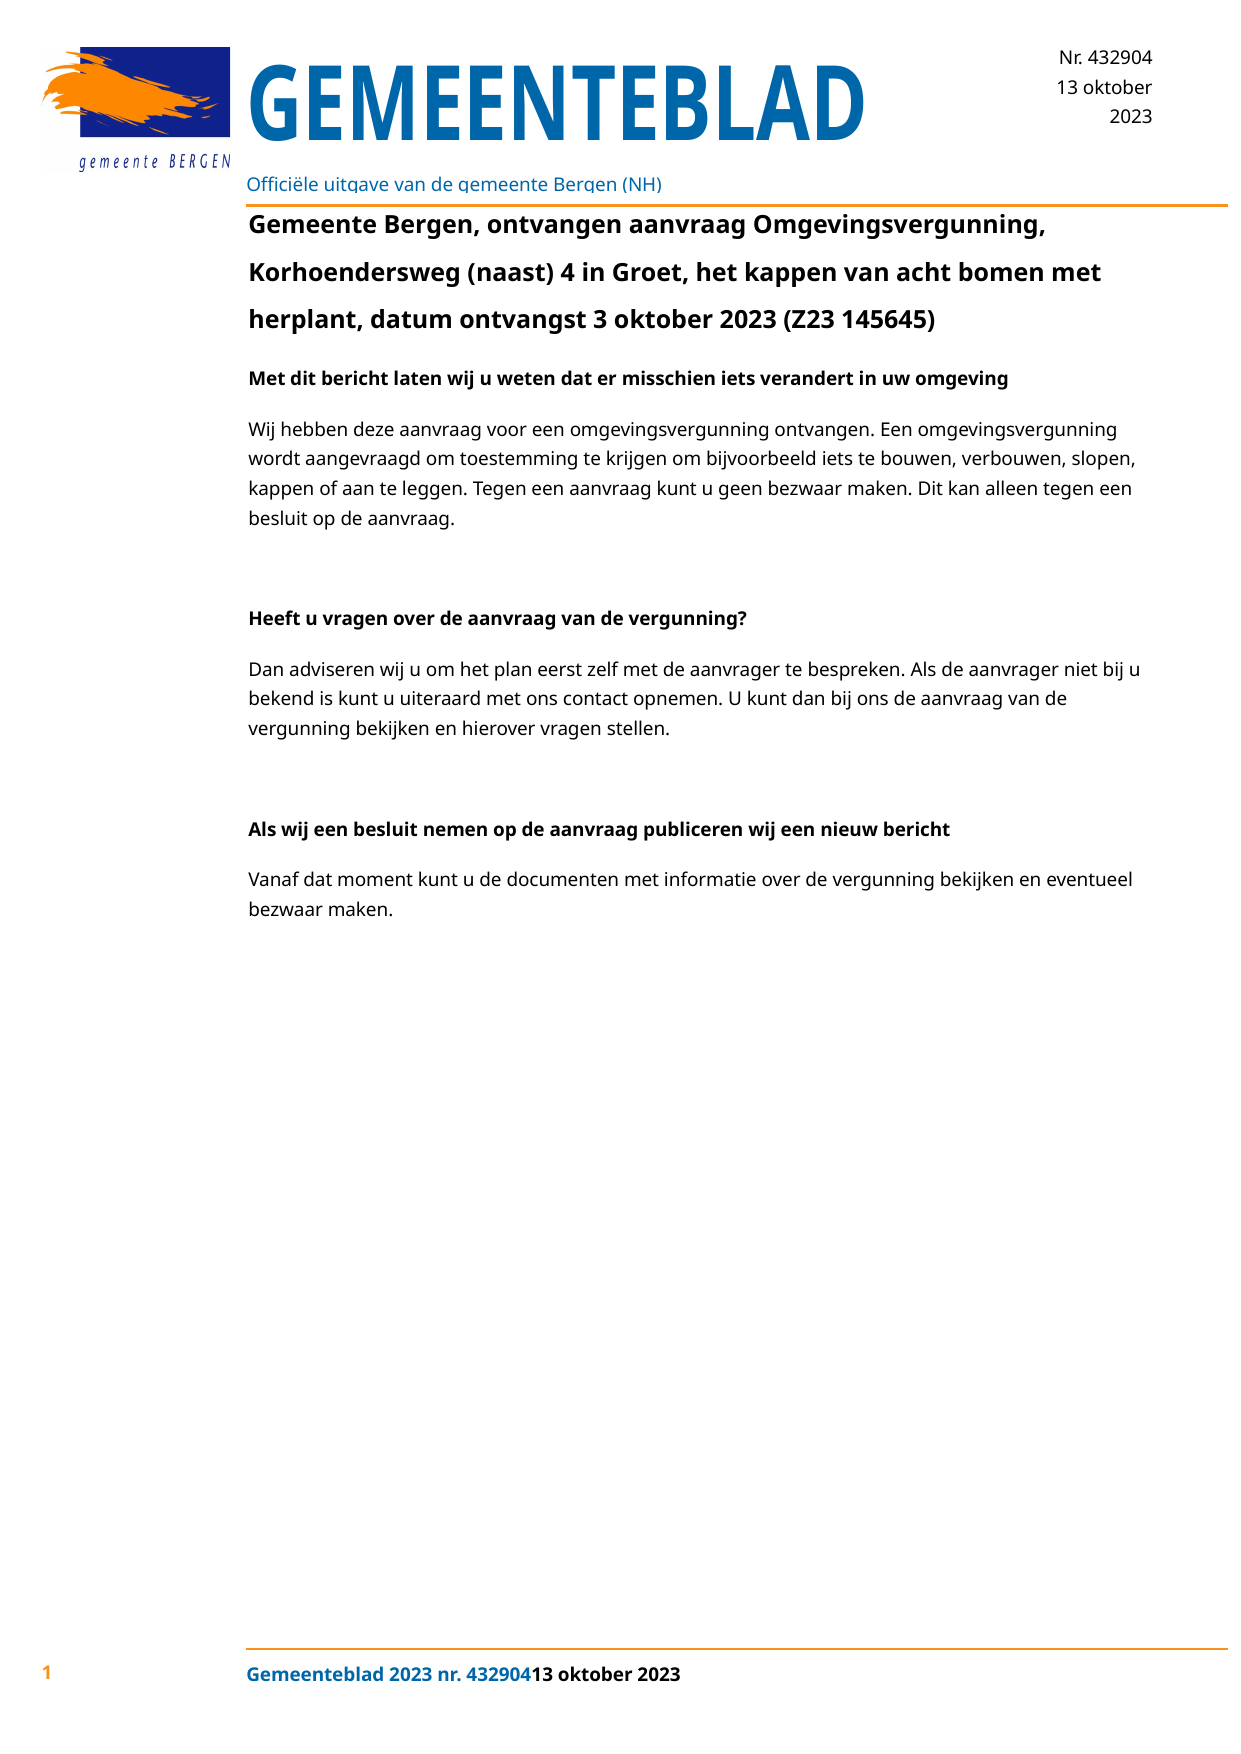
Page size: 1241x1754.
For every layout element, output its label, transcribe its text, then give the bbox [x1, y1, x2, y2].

text Wij hebben deze aanvraag voor een omgevingsvergunning ontvangen. Een omgevingsvergunning wordt aangevraagd om toestemming te krijgen om bijvoorbeeld iets te bouwen, verbouwen, slopen, kappen of aan te leggen. Tegen een aanvraag kunt u geen bezwaar maken. Dit kan alleen tegen een besluit op de aanvraag. [248, 416, 1152, 530]
text Heeft u vragen over de aanvraag van de vergunning? [248, 606, 1152, 631]
text Gemeente Bergen, ontvangen aanvraag Omgevingsvergunning, Korhoendersweg (naast) 4 in Groet, het kappen van acht bomen met herplant, datum ontvangst 3 oktober 2023 (Z23 145645) [248, 207, 1152, 336]
picture [41, 47, 231, 172]
text Dan adviseren wij u om het plan eerst zelf met de aanvrager te bespreken. Als de aanvrager niet bij u bekend is kunt u uiteraard met ons contact opnemen. U kunt dan bij ons de aanvraag van de vergunning bekijken en hierover vragen stellen. [248, 656, 1152, 741]
text Vanaf dat moment kunt u de documenten met informatie over de vergunning bekijken en eventueel bezwaar maken. [248, 866, 1152, 922]
text Als wij een besluit nemen op de aanvraag publiceren wij een nieuw bericht [248, 816, 1152, 842]
text Met dit bericht laten wij u weten dat er misschien iets verandert in uw omgeving [248, 366, 1152, 391]
